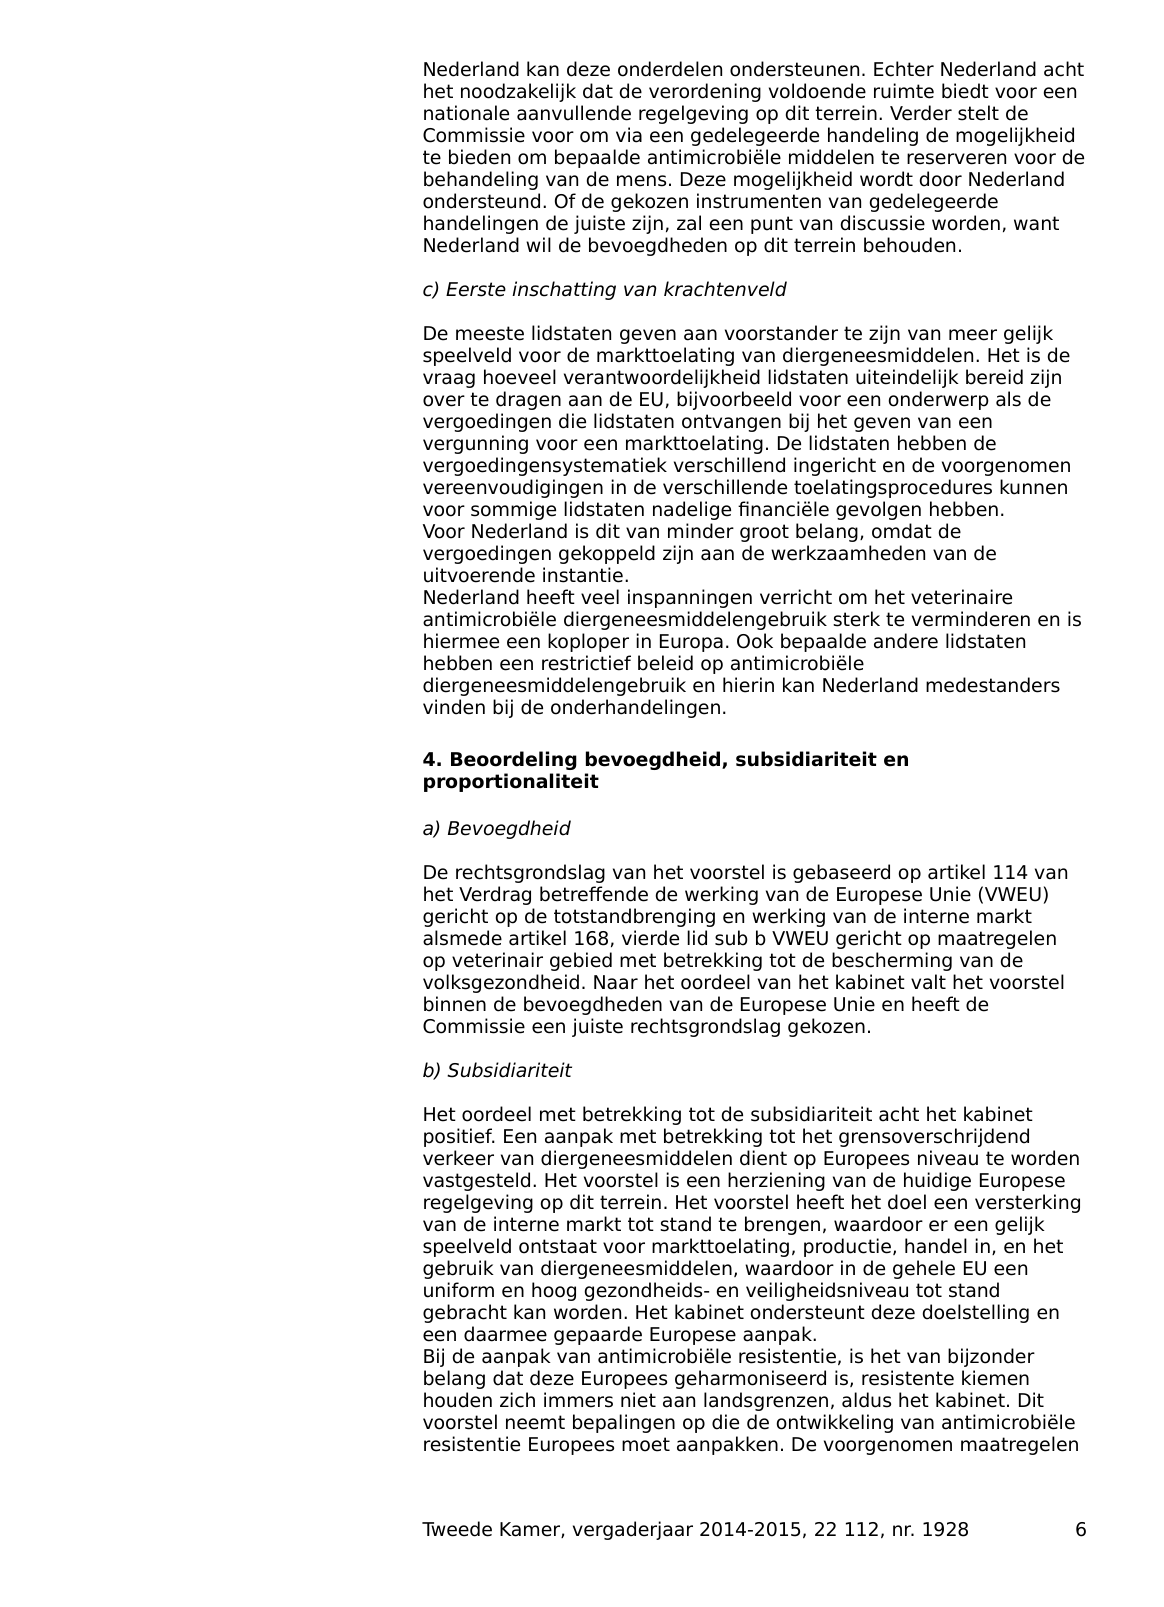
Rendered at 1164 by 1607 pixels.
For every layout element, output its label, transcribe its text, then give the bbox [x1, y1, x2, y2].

text De rechtsgrondslag van het voorstel is gebaseerd op artikel 114 van het Verdrag betreffende de werking van de Europese Unie (VWEU) gericht op de totstandbrenging en werking van de interne markt alsmede artikel 168, vierde lid sub b VWEU gericht op maatregelen op veterinair gebied met betrekking tot de bescherming van de volksgezondheid. Naar het oordeel van het kabinet valt het voorstel binnen de bevoegdheden van de Europese Unie en heeft de Commissie een juiste rechtsgrondslag gekozen. [422, 862, 1087, 1038]
text Voor Nederland is dit van minder groot belang, omdat de vergoedingen gekoppeld zijn aan de werkzaamheden van de uitvoerende instantie. [422, 521, 1087, 587]
subtitle 4. Beoordeling bevoegdheid, subsidiariteit en proportionaliteit [422, 749, 1087, 793]
text Nederland kan deze onderdelen ondersteunen. Echter Nederland acht het noodzakelijk dat de verordening voldoende ruimte biedt voor een nationale aanvullende regelgeving op dit terrein. Verder stelt de Commissie voor om via een gedelegeerde handeling de mogelijkheid te bieden om bepaalde antimicrobiële middelen te reserveren voor de behandeling van de mens. Deze mogelijkheid wordt door Nederland ondersteund. Of de gekozen instrumenten van gedelegeerde handelingen de juiste zijn, zal een punt van discussie worden, want Nederland wil de bevoegdheden op dit terrein behouden. [422, 59, 1087, 257]
text Bij de aanpak van antimicrobiële resistentie, is het van bijzonder belang dat deze Europees geharmoniseerd is, resistente kiemen houden zich immers niet aan landsgrenzen, aldus het kabinet. Dit voorstel neemt bepalingen op die de ontwikkeling van antimicrobiële resistentie Europees moet aanpakken. De voorgenomen maatregelen [422, 1346, 1087, 1456]
subtitle b) Subsidiariteit [422, 1060, 1087, 1082]
text De meeste lidstaten geven aan voorstander te zijn van meer gelijk speelveld voor de markttoelating van diergeneesmiddelen. Het is de vraag hoeveel verantwoordelijkheid lidstaten uiteindelijk bereid zijn over te dragen aan de EU, bijvoorbeeld voor een onderwerp als de vergoedingen die lidstaten ontvangen bij het geven van een vergunning voor een markttoelating. De lidstaten hebben de vergoedingensystematiek verschillend ingericht en de voorgenomen vereenvoudigingen in de verschillende toelatingsprocedures kunnen voor sommige lidstaten nadelige financiële gevolgen hebben. [422, 323, 1087, 521]
subtitle c) Eerste inschatting van krachtenveld [422, 279, 1087, 301]
text Nederland heeft veel inspanningen verricht om het veterinaire antimicrobiële diergeneesmiddelengebruik sterk te verminderen en is hiermee een koploper in Europa. Ook bepaalde andere lidstaten hebben een restrictief beleid op antimicrobiële diergeneesmiddelengebruik en hierin kan Nederland medestanders vinden bij de onderhandelingen. [422, 587, 1087, 719]
subtitle a) Bevoegdheid [422, 818, 1087, 840]
text Het oordeel met betrekking tot de subsidiariteit acht het kabinet positief. Een aanpak met betrekking tot het grensoverschrijdend verkeer van diergeneesmiddelen dient op Europees niveau te worden vastgesteld. Het voorstel is een herziening van de huidige Europese regelgeving op dit terrein. Het voorstel heeft het doel een versterking van de interne markt tot stand te brengen, waardoor er een gelijk speelveld ontstaat voor markttoelating, productie, handel in, en het gebruik van diergeneesmiddelen, waardoor in de gehele EU een uniform en hoog gezondheids- en veiligheidsniveau tot stand gebracht kan worden. Het kabinet ondersteunt deze doelstelling en een daarmee gepaarde Europese aanpak. [422, 1104, 1087, 1346]
